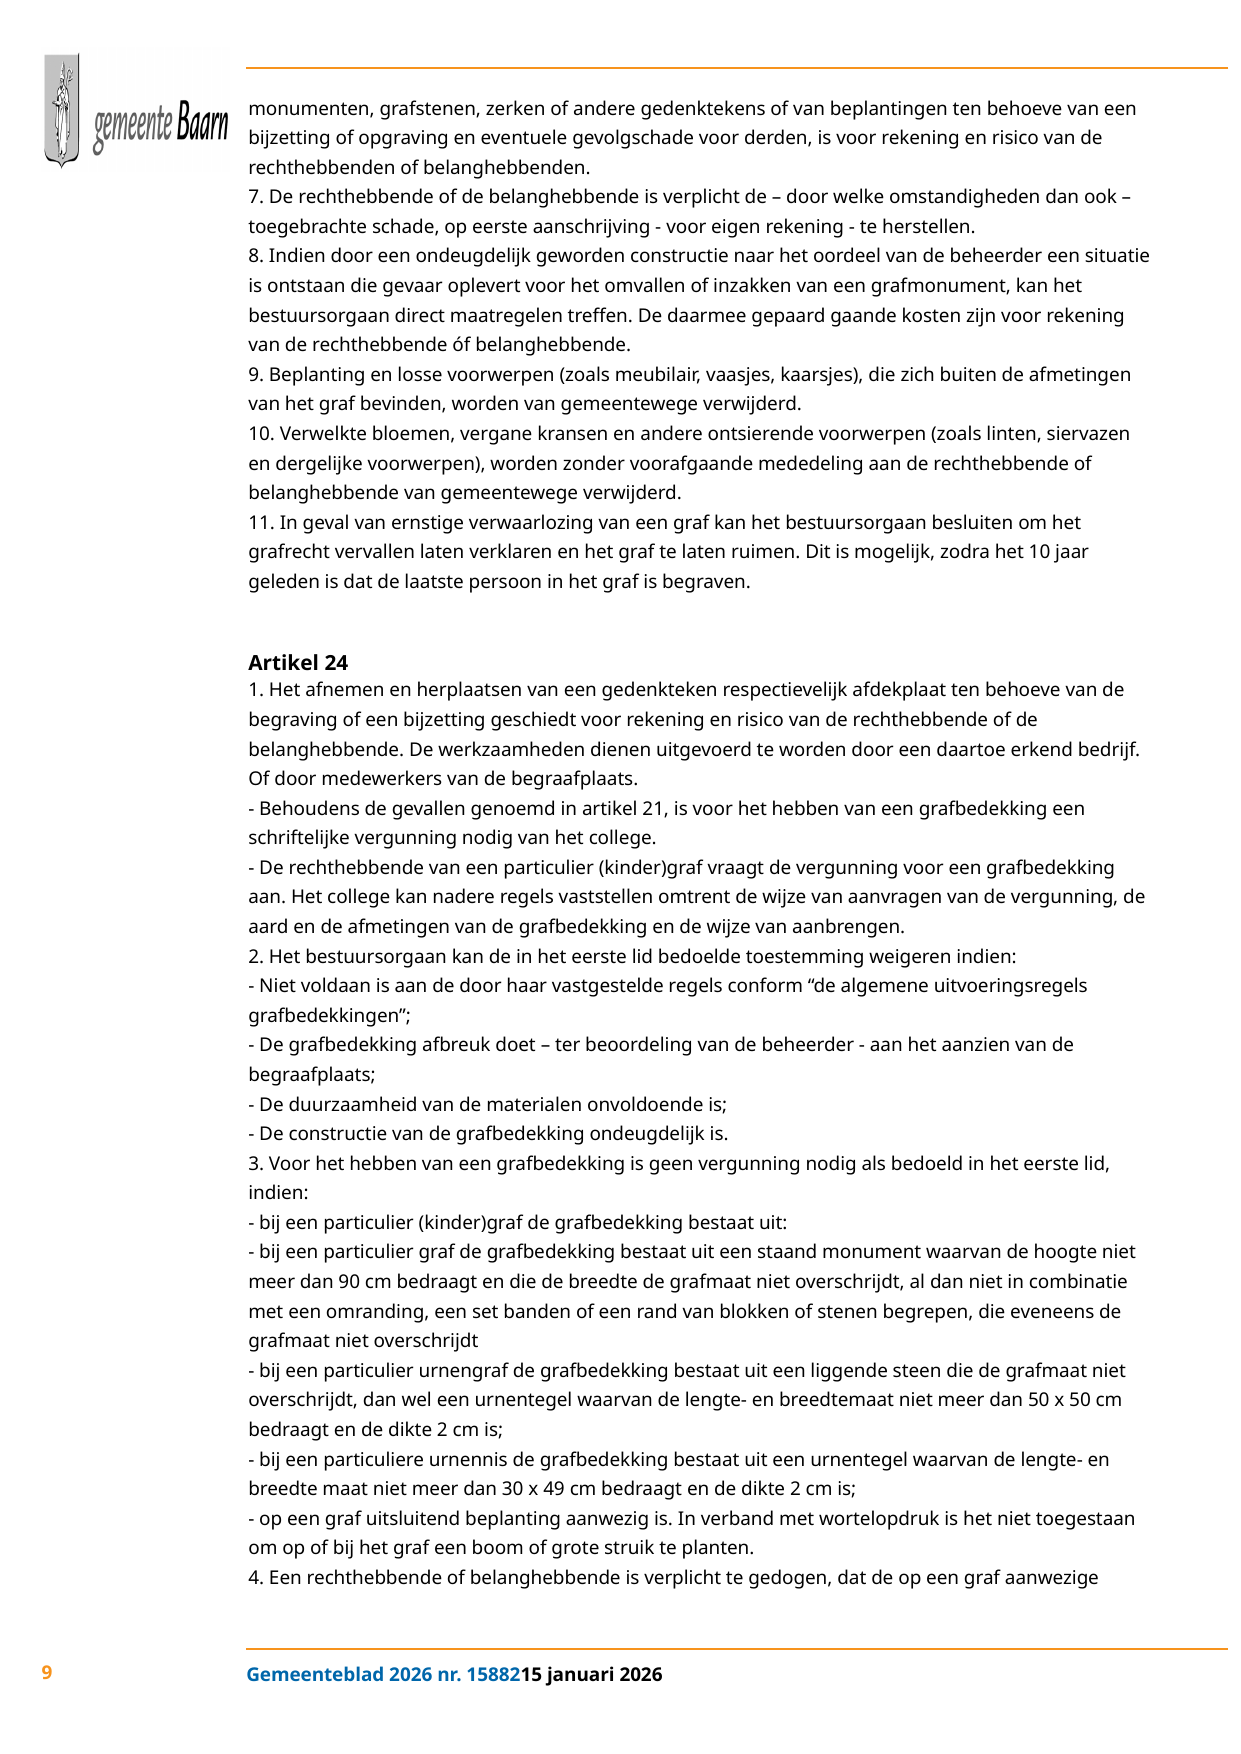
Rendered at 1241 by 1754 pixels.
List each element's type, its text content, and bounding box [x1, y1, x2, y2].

text - bij een particulier graf de grafbedekking bestaat uit een staand monument waarvan de hoogte niet meer dan 90 cm bedraagt en die de breedte de grafmaat niet overschrijdt, al dan niet in combinatie met een omranding, een set banden of een rand van blokken of stenen begrepen, die eveneens de grafmaat niet overschrijdt [248, 1239, 1152, 1353]
text 11. In geval van ernstige verwaarlozing van een graf kan het bestuursorgaan besluiten om het grafrecht vervallen laten verklaren en het graf te laten ruimen. Dit is mogelijk, zodra het 10 jaar geleden is dat de laatste persoon in het graf is begraven. [248, 509, 1152, 594]
text - De rechthebbende van een particulier (kinder)graf vraagt de vergunning voor een grafbedekking aan. Het college kan nadere regels vaststellen omtrent de wijze van aanvragen van de vergunning, de aard en de afmetingen van de grafbedekking en de wijze van aanbrengen. [248, 854, 1152, 939]
text - De constructie van de grafbedekking ondeugdelijk is. [248, 1120, 1152, 1146]
text monumenten, grafstenen, zerken of andere gedenktekens of van beplantingen ten behoeve van een bijzetting of opgraving en eventuele gevolgschade voor derden, is voor rekening en risico van de rechthebbenden of belanghebbenden. [248, 95, 1152, 180]
text 2. Het bestuursorgaan kan de in het eerste lid bedoelde toestemming weigeren indien: [248, 943, 1152, 968]
text - Niet voldaan is aan de door haar vastgestelde regels conform “de algemene uitvoeringsregels grafbedekkingen”; [248, 972, 1152, 1028]
text - bij een particulier (kinder)graf de grafbedekking bestaat uit: [248, 1209, 1152, 1235]
text - op een graf uitsluitend beplanting aanwezig is. In verband met wortelopdruk is het niet toegestaan om op of bij het graf een boom of grote struik te planten. [248, 1505, 1152, 1560]
text - De grafbedekking afbreuk doet – ter beoordeling van de beheerder - aan het aanzien van de begraafplaats; [248, 1032, 1152, 1087]
picture [41, 47, 231, 172]
text 7. De rechthebbende of de belanghebbende is verplicht de – door welke omstandigheden dan ook – toegebrachte schade, op eerste aanschrijving - voor eigen rekening - te herstellen. [248, 183, 1152, 239]
text 10. Verwelkte bloemen, vergane kransen en andere ontsierende voorwerpen (zoals linten, siervazen en dergelijke voorwerpen), worden zonder voorafgaande mededeling aan de rechthebbende of belanghebbende van gemeentewege verwijderd. [248, 420, 1152, 505]
text - bij een particuliere urnennis de grafbedekking bestaat uit een urnentegel waarvan de lengte- en breedte maat niet meer dan 30 x 49 cm bedraagt en de dikte 2 cm is; [248, 1446, 1152, 1501]
text - De duurzaamheid van de materialen onvoldoende is; [248, 1091, 1152, 1116]
text 3. Voor het hebben van een grafbedekking is geen vergunning nodig als bedoeld in het eerste lid, indien: [248, 1150, 1152, 1205]
text 1. Het afnemen en herplaatsen van een gedenkteken respectievelijk afdekplaat ten behoeve van de begraving of een bijzetting geschiedt voor rekening en risico van de rechthebbende of de belanghebbende. De werkzaamheden dienen uitgevoerd te worden door een daartoe erkend bedrijf. Of door medewerkers van de begraafplaats. [248, 677, 1152, 791]
text - bij een particulier urnengraf de grafbedekking bestaat uit een liggende steen die de grafmaat niet overschrijdt, dan wel een urnentegel waarvan de lengte- en breedtemaat niet meer dan 50 x 50 cm bedraagt en de dikte 2 cm is; [248, 1357, 1152, 1442]
text 9. Beplanting en losse voorwerpen (zoals meubilair, vaasjes, kaarsjes), die zich buiten de afmetingen van het graf bevinden, worden van gemeentewege verwijderd. [248, 361, 1152, 416]
text Artikel 24 [248, 648, 1152, 677]
text - Behoudens de gevallen genoemd in artikel 21, is voor het hebben van een grafbedekking een schriftelijke vergunning nodig van het college. [248, 795, 1152, 850]
text 4. Een rechthebbende of belanghebbende is verplicht te gedogen, dat de op een graf aanwezige [248, 1564, 1152, 1590]
text 8. Indien door een ondeugdelijk geworden constructie naar het oordeel van de beheerder een situatie is ontstaan die gevaar oplevert voor het omvallen of inzakken van een grafmonument, kan het bestuursorgaan direct maatregelen treffen. De daarmee gepaard gaande kosten zijn voor rekening van de rechthebbende óf belanghebbende. [248, 243, 1152, 357]
